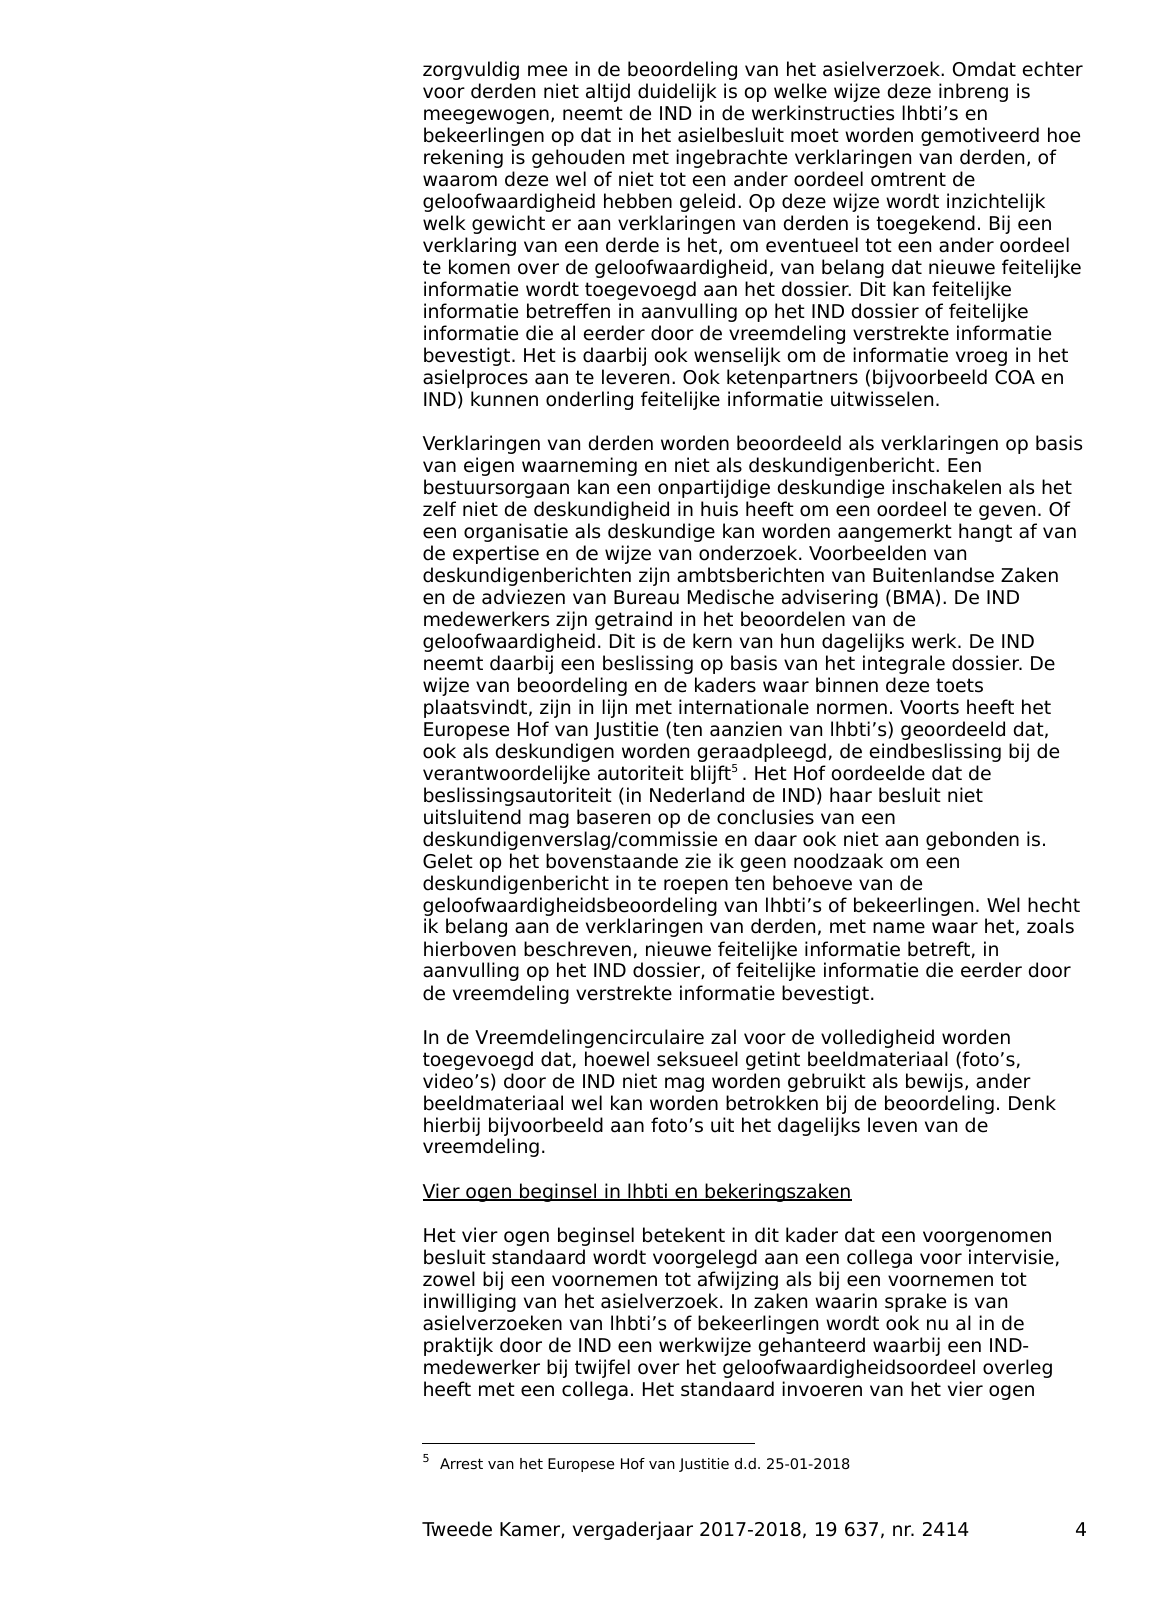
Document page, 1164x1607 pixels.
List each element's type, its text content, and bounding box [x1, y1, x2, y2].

text In de Vreemdelingencirculaire zal voor de volledigheid worden toegevoegd dat, hoewel seksueel getint beeldmateriaal (foto’s, video’s) door de IND niet mag worden gebruikt als bewijs, ander beeldmateriaal wel kan worden betrokken bij de beoordeling. Denk hierbij bijvoorbeeld aan foto’s uit het dagelijks leven van de vreemdeling. [422, 1027, 1087, 1158]
text Arrest van het Europese Hof van Justitie d.d. 25-01-2018 [422, 1452, 1087, 1474]
text zorgvuldig mee in de beoordeling van het asielverzoek. Omdat echter voor derden niet altijd duidelijk is op welke wijze deze inbreng is meegewogen, neemt de IND in de werkinstructies lhbti’s en bekeerlingen op dat in het asielbesluit moet worden gemotiveerd hoe rekening is gehouden met ingebrachte verklaringen van derden, of waarom deze wel of niet tot een ander oordeel omtrent de geloofwaardigheid hebben geleid. Op deze wijze wordt inzichtelijk welk gewicht er aan verklaringen van derden is toegekend. Bij een verklaring van een derde is het, om eventueel tot een ander oordeel te komen over de geloofwaardigheid, van belang dat nieuwe feitelijke informatie wordt toegevoegd aan het dossier. Dit kan feitelijke informatie betreffen in aanvulling op het IND dossier of feitelijke informatie die al eerder door de vreemdeling verstrekte informatie bevestigt. Het is daarbij ook wenselijk om de informatie vroeg in het asielproces aan te leveren. Ook ketenpartners (bijvoorbeeld COA en IND) kunnen onderling feitelijke informatie uitwisselen. [422, 59, 1087, 411]
text Verklaringen van derden worden beoordeeld als verklaringen op basis van eigen waarneming en niet als deskundigenbericht. Een bestuursorgaan kan een onpartijdige deskundige inschakelen als het zelf niet de deskundigheid in huis heeft om een oordeel te geven. Of een organisatie als deskundige kan worden aangemerkt hangt af van de expertise en de wijze van onderzoek. Voorbeelden van deskundigenberichten zijn ambtsberichten van Buitenlandse Zaken en de adviezen van Bureau Medische advisering (BMA). De IND medewerkers zijn getraind in het beoordelen van de geloofwaardigheid. Dit is de kern van hun dagelijks werk. De IND neemt daarbij een beslissing op basis van het integrale dossier. De wijze van beoordeling en de kaders waar binnen deze toets plaatsvindt, zijn in lijn met internationale normen. Voorts heeft het Europese Hof van Justitie (ten aanzien van lhbti’s) geoordeeld dat, ook als deskundigen worden geraadpleegd, de eindbeslissing bij de verantwoordelijke autoriteit blijft. Het Hof oordeelde dat de beslissingsautoriteit (in Nederland de IND) haar besluit niet uitsluitend mag baseren op de conclusies van een deskundigenverslag/commissie en daar ook niet aan gebonden is. Gelet op het bovenstaande zie ik geen noodzaak om een deskundigenbericht in te roepen ten behoeve van de geloofwaardigheidsbeoordeling van lhbti’s of bekeerlingen. Wel hecht ik belang aan de verklaringen van derden, met name waar het, zoals hierboven beschreven, nieuwe feitelijke informatie betreft, in aanvulling op het IND dossier, of feitelijke informatie die eerder door de vreemdeling verstrekte informatie bevestigt. [422, 433, 1087, 1004]
text Het vier ogen beginsel betekent in dit kader dat een voorgenomen besluit standaard wordt voorgelegd aan een collega voor intervisie, zowel bij een voornemen tot afwijzing als bij een voornemen tot inwilliging van het asielverzoek. In zaken waarin sprake is van asielverzoeken van lhbti’s of bekeerlingen wordt ook nu al in de praktijk door de IND een werkwijze gehanteerd waarbij een IND-medewerker bij twijfel over het geloofwaardigheidsoordeel overleg heeft met een collega. Het standaard invoeren van het vier ogen [422, 1225, 1087, 1401]
subtitle Vier ogen beginsel in lhbti en bekeringszaken [422, 1181, 1087, 1203]
